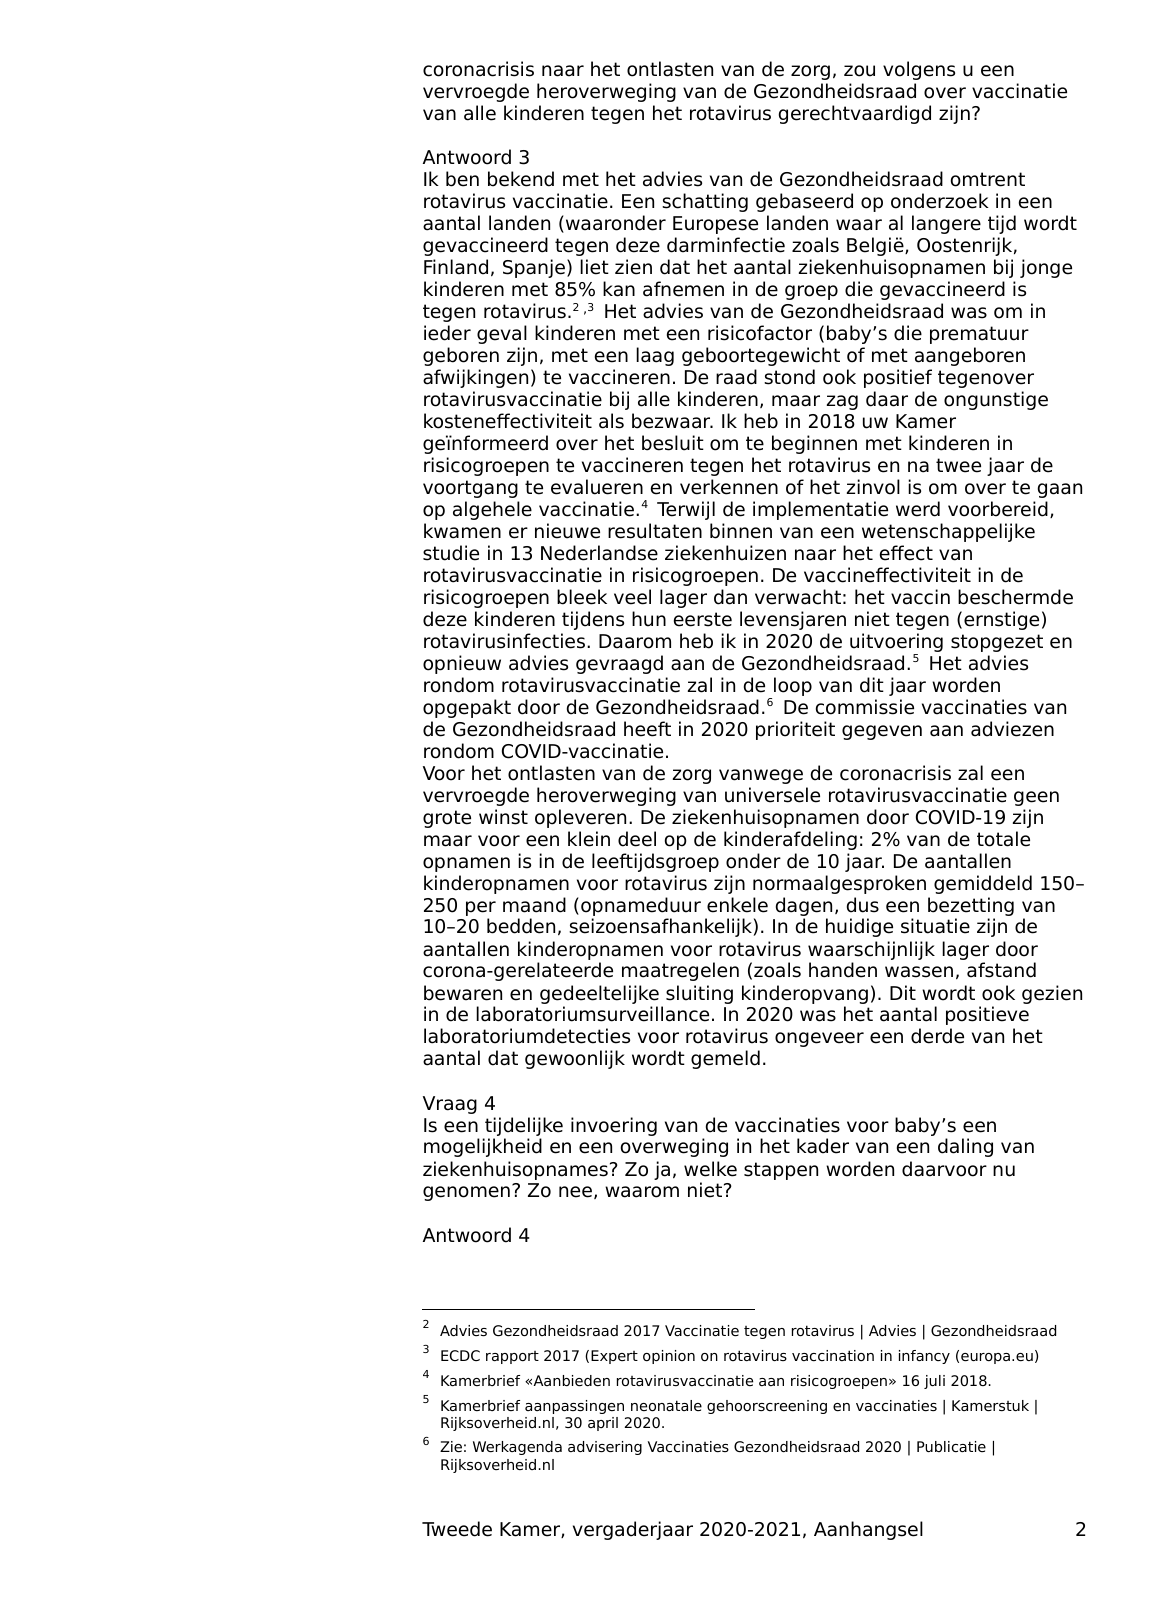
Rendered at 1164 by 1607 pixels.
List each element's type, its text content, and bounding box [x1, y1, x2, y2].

text Voor het ontlasten van de zorg vanwege de coronacrisis zal een vervroegde heroverweging van universele rotavirusvaccinatie geen grote winst opleveren. De ziekenhuisopnamen door COVID-19 zijn maar voor een klein deel op de kinderafdeling: 2% van de totale opnamen is in de leeftijdsgroep onder de 10 jaar. De aantallen kinderopnamen voor rotavirus zijn normaalgesproken gemiddeld 150–250 per maand (opnameduur enkele dagen, dus een bezetting van 10–20 bedden, seizoensafhankelijk). In de huidige situatie zijn de aantallen kinderopnamen voor rotavirus waarschijnlijk lager door corona-gerelateerde maatregelen (zoals handen wassen, afstand bewaren en gedeeltelijke sluiting kinderopvang). Dit wordt ook gezien in de laboratoriumsurveillance. In 2020 was het aantal positieve laboratoriumdetecties voor rotavirus ongeveer een derde van het aantal dat gewoonlijk wordt gemeld. [422, 763, 1087, 1070]
text Antwoord 3 [422, 147, 1087, 169]
text Vraag 4 [422, 1092, 1087, 1114]
text coronacrisis naar het ontlasten van de zorg, zou volgens u een vervroegde heroverweging van de Gezondheidsraad over vaccinatie van alle kinderen tegen het rotavirus gerechtvaardigd zijn? [422, 59, 1087, 125]
text Advies Gezondheidsraad 2017 Vaccinatie tegen rotavirus | Advies | Gezondheidsraad [422, 1318, 1087, 1341]
text Kamerbrief aanpassingen neonatale gehoorscreening en vaccinaties | Kamerstuk | Rijksoverheid.nl, 30 april 2020. [422, 1393, 1087, 1432]
text ECDC rapport 2017 (Expert opinion on rotavirus vaccination in infancy (europa.eu) [422, 1343, 1087, 1366]
text Zie: Werkagenda advisering Vaccinaties Gezondheidsraad 2020 | Publicatie | Rijksoverheid.nl [422, 1435, 1087, 1474]
text Antwoord 4 [422, 1224, 1087, 1247]
text Kamerbrief «Aanbieden rotavirusvaccinatie aan risicogroepen» 16 juli 2018. [422, 1368, 1087, 1391]
text Is een tijdelijke invoering van de vaccinaties voor baby’s een mogelijkheid en een overweging in het kader van een daling van ziekenhuisopnames? Zo ja, welke stappen worden daarvoor nu genomen? Zo nee, waarom niet? [422, 1114, 1087, 1202]
text Ik ben bekend met het advies van de Gezondheidsraad omtrent rotavirus vaccinatie. Een schatting gebaseerd op onderzoek in een aantal landen (waaronder Europese landen waar al langere tijd wordt gevaccineerd tegen deze darminfectie zoals België, Oostenrijk, Finland, Spanje) liet zien dat het aantal ziekenhuisopnamen bij jonge kinderen met 85% kan afnemen in de groep die gevaccineerd is tegen rotavirus., Het advies van de Gezondheidsraad was om in ieder geval kinderen met een risicofactor (baby’s die prematuur geboren zijn, met een laag geboortegewicht of met aangeboren afwijkingen) te vaccineren. De raad stond ook positief tegenover rotavirusvaccinatie bij alle kinderen, maar zag daar de ongunstige kosteneffectiviteit als bezwaar. Ik heb in 2018 uw Kamer geïnformeerd over het besluit om te beginnen met kinderen in risicogroepen te vaccineren tegen het rotavirus en na twee jaar de voortgang te evalueren en verkennen of het zinvol is om over te gaan op algehele vaccinatie. Terwijl de implementatie werd voorbereid, kwamen er nieuwe resultaten binnen van een wetenschappelijke studie in 13 Nederlandse ziekenhuizen naar het effect van rotavirusvaccinatie in risicogroepen. De vaccineffectiviteit in de risicogroepen bleek veel lager dan verwacht: het vaccin beschermde deze kinderen tijdens hun eerste levensjaren niet tegen (ernstige) rotavirusinfecties. Daarom heb ik in 2020 de uitvoering stopgezet en opnieuw advies gevraagd aan de Gezondheidsraad. Het advies rondom rotavirusvaccinatie zal in de loop van dit jaar worden opgepakt door de Gezondheidsraad. De commissie vaccinaties van de Gezondheidsraad heeft in 2020 prioriteit gegeven aan adviezen rondom COVID-vaccinatie. [422, 169, 1087, 763]
